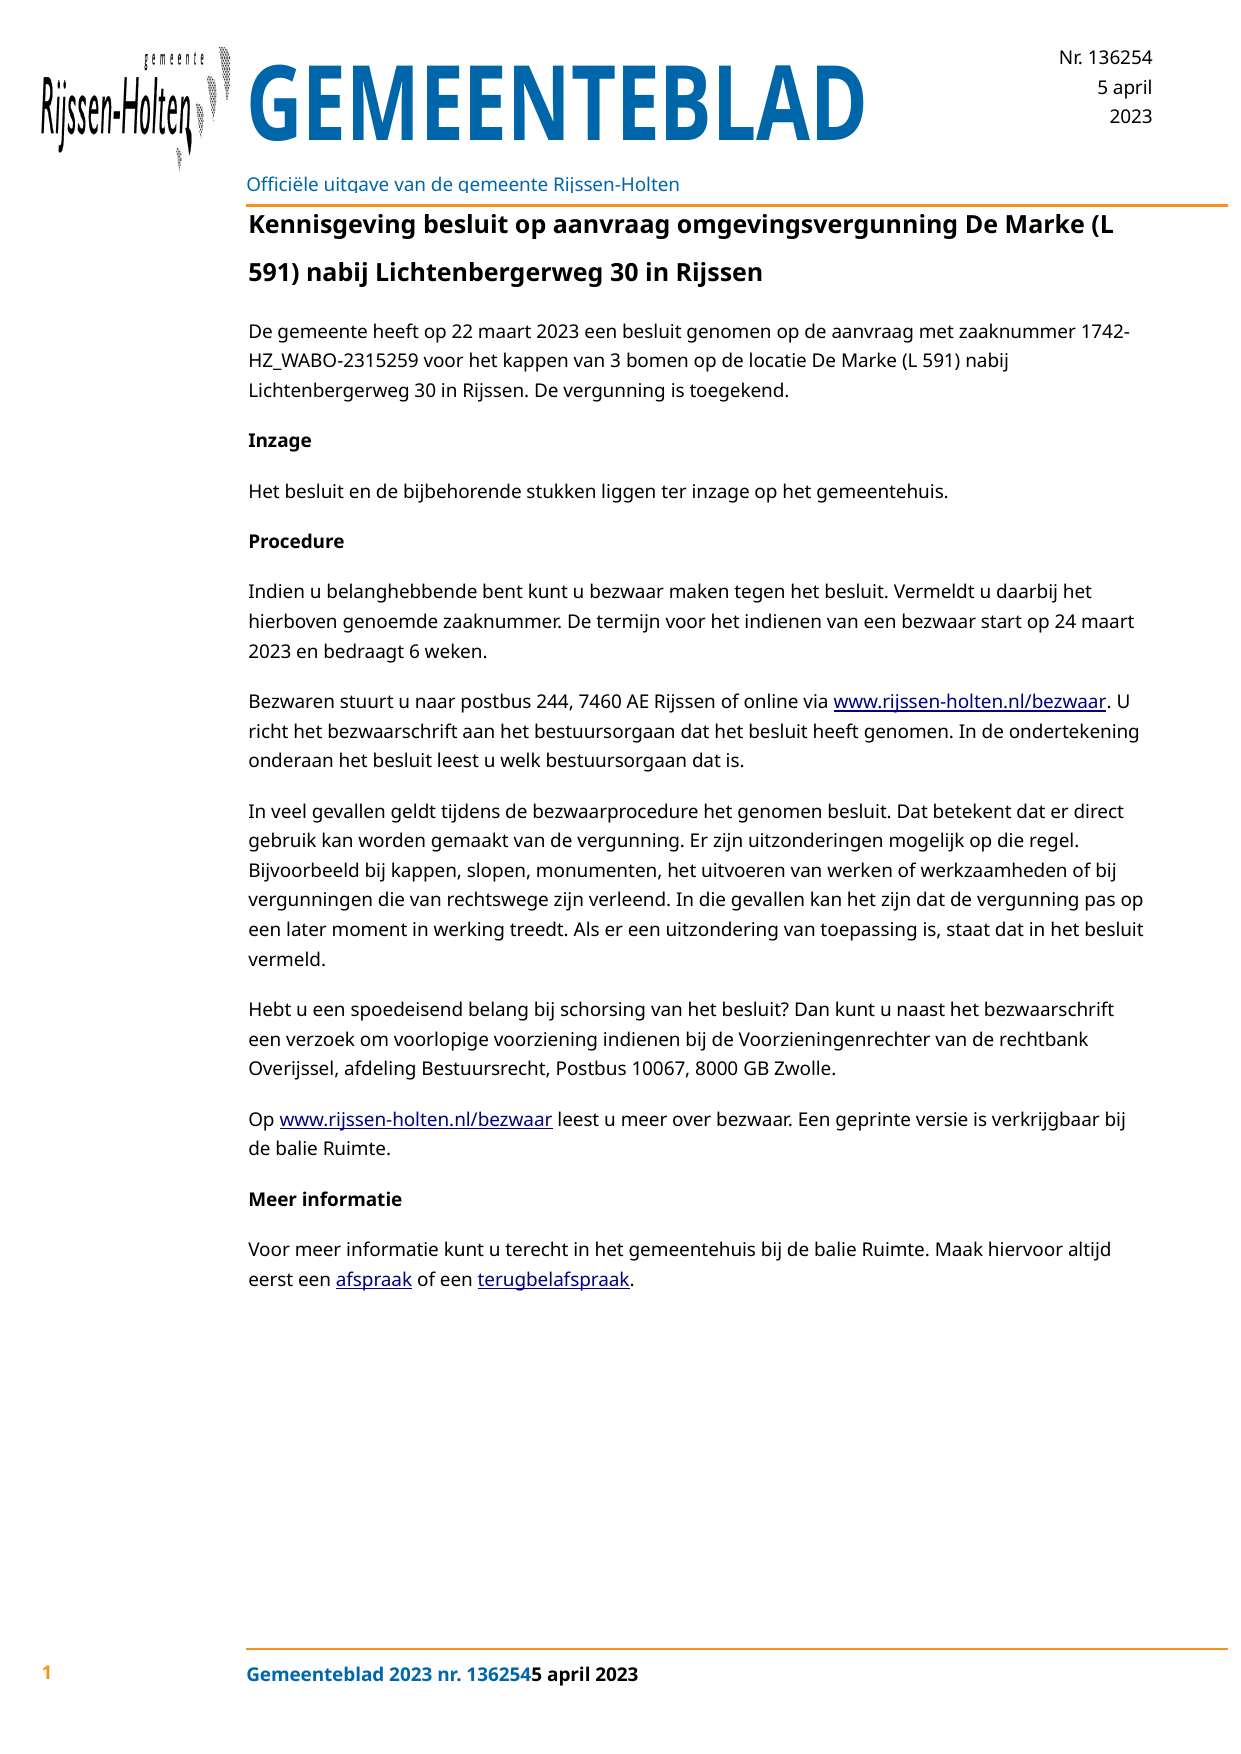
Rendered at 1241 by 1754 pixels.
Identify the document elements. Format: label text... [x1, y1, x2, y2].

text In veel gevallen geldt tijdens de bezwaarprocedure het genomen besluit. Dat betekent dat er direct gebruik kan worden gemaakt van de vergunning. Er zijn uitzonderingen mogelijk op die regel. Bijvoorbeeld bij kappen, slopen, monumenten, het uitvoeren van werken of werkzaamheden of bij vergunningen die van rechtswege zijn verleend. In die gevallen kan het zijn dat de vergunning pas op een later moment in werking treedt. Als er een uitzondering van toepassing is, staat dat in het besluit vermeld. [248, 798, 1152, 972]
text Meer informatie [248, 1186, 1152, 1212]
text Bezwaren stuurt u naar postbus 244, 7460 AE Rijssen of online via www.rijssen-holten.nl/bezwaar. U richt het bezwaarschrift aan het bestuursorgaan dat het besluit heeft genomen. In de ondertekening onderaan het besluit leest u welk bestuursorgaan dat is. [248, 688, 1152, 773]
picture [41, 47, 231, 172]
text De gemeente heeft op 22 maart 2023 een besluit genomen op de aanvraag met zaaknummer 1742-HZ_WABO-2315259 voor het kappen van 3 bomen op de locatie De Marke (L 591) nabij Lichtenbergerweg 30 in Rijssen. De vergunning is toegekend. [248, 318, 1152, 403]
text Kennisgeving besluit op aanvraag omgevingsvergunning De Marke (L 591) nabij Lichtenbergerweg 30 in Rijssen [248, 207, 1152, 288]
text Het besluit en de bijbehorende stukken liggen ter inzage op het gemeentehuis. [248, 478, 1152, 504]
text Indien u belanghebbende bent kunt u bezwaar maken tegen het besluit. Vermeldt u daarbij het hierboven genoemde zaaknummer. De termijn voor het indienen van een bezwaar start op 24 maart 2023 en bedraagt 6 weken. [248, 579, 1152, 664]
text Inzage [248, 427, 1152, 453]
text Procedure [248, 528, 1152, 554]
text Voor meer informatie kunt u terecht in het gemeentehuis bij de balie Ruimte. Maak hiervoor altijd eerst een afspraak of een terugbelafspraak. [248, 1236, 1152, 1292]
text Op www.rijssen-holten.nl/bezwaar leest u meer over bezwaar. Een geprinte versie is verkrijgbaar bij de balie Ruimte. [248, 1106, 1152, 1161]
text Hebt u een spoedeisend belang bij schorsing van het besluit? Dan kunt u naast het bezwaarschrift een verzoek om voorlopige voorziening indienen bij de Voorzieningenrechter van de rechtbank Overijssel, afdeling Bestuursrecht, Postbus 10067, 8000 GB Zwolle. [248, 996, 1152, 1081]
